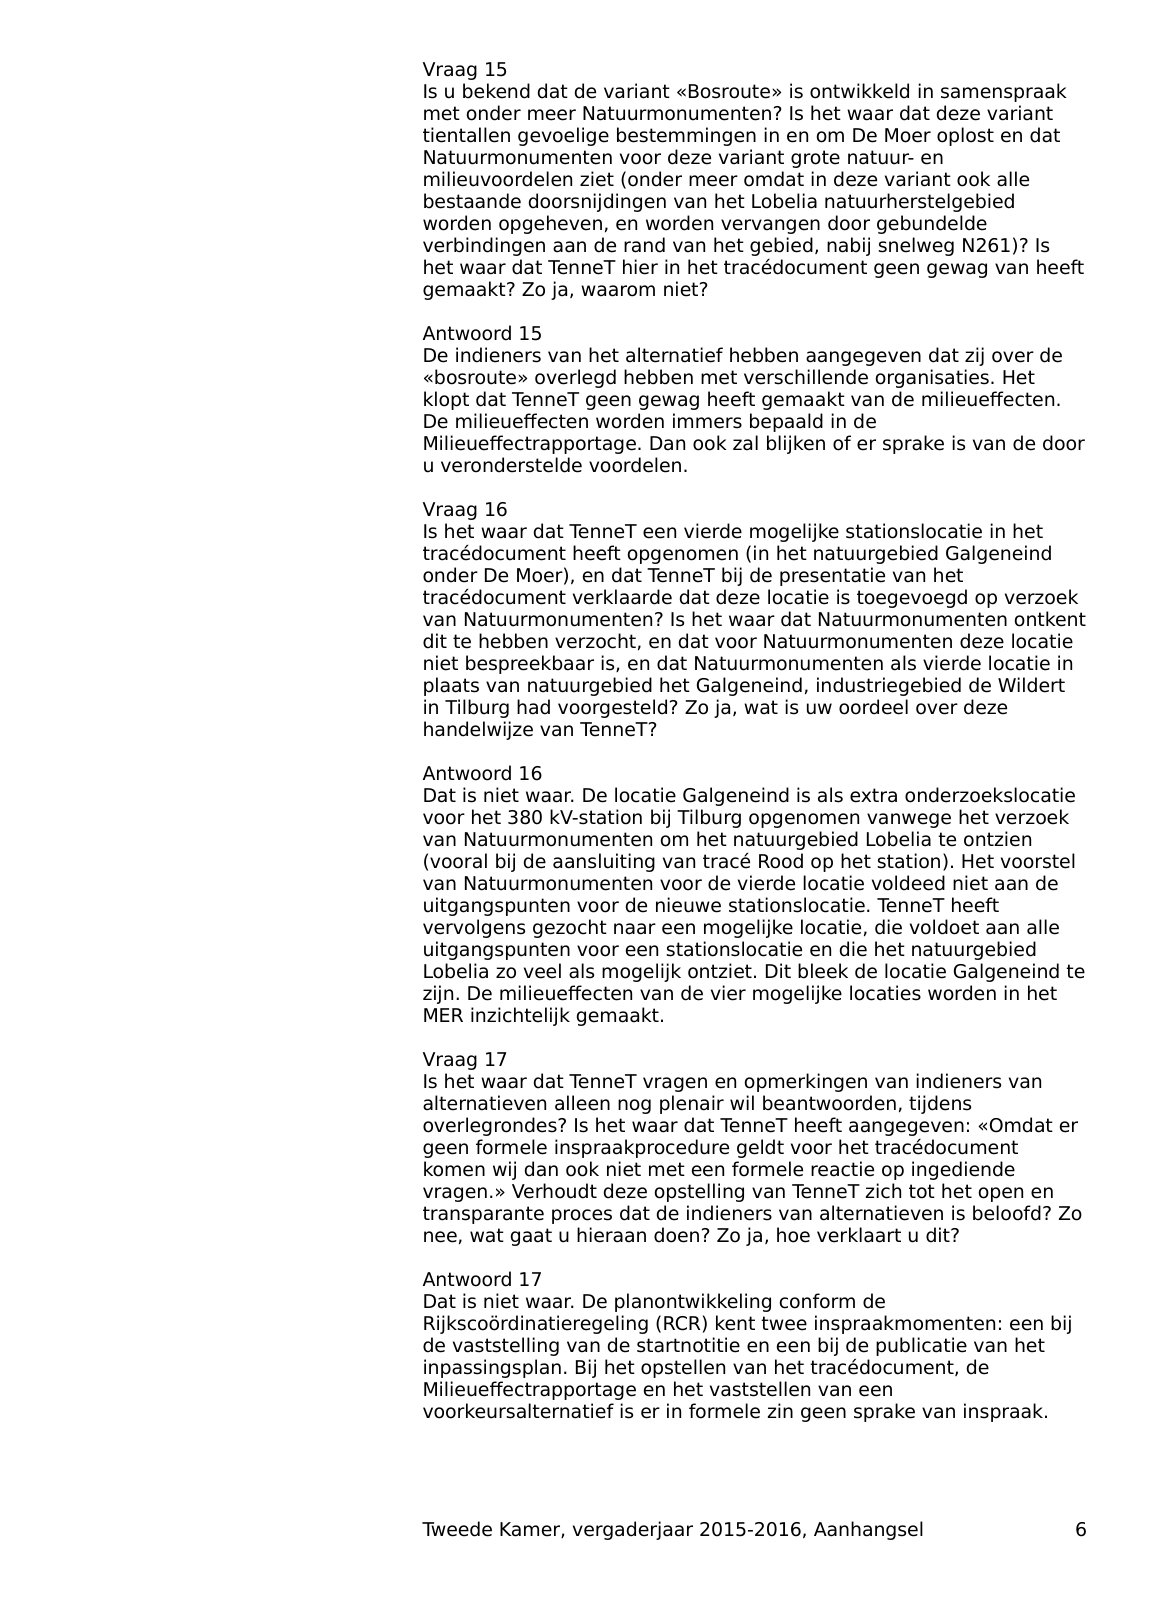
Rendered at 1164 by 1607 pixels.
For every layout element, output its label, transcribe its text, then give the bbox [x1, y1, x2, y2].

text Vraag 16 [422, 499, 1087, 521]
text Is het waar dat TenneT vragen en opmerkingen van indieners van alternatieven alleen nog plenair wil beantwoorden, tijdens overlegrondes? Is het waar dat TenneT heeft aangegeven: «Omdat er geen formele inspraakprocedure geldt voor het tracédocument komen wij dan ook niet met een formele reactie op ingediende vragen.» Verhoudt deze opstelling van TenneT zich tot het open en transparante proces dat de indieners van alternatieven is beloofd? Zo nee, wat gaat u hieraan doen? Zo ja, hoe verklaart u dit? [422, 1071, 1087, 1247]
text Antwoord 17 [422, 1269, 1087, 1291]
text Dat is niet waar. De locatie Galgeneind is als extra onderzoekslocatie voor het 380 kV-station bij Tilburg opgenomen vanwege het verzoek van Natuurmonumenten om het natuurgebied Lobelia te ontzien (vooral bij de aansluiting van tracé Rood op het station). Het voorstel van Natuurmonumenten voor de vierde locatie voldeed niet aan de uitgangspunten voor de nieuwe stationslocatie. TenneT heeft vervolgens gezocht naar een mogelijke locatie, die voldoet aan alle uitgangspunten voor een stationslocatie en die het natuurgebied Lobelia zo veel als mogelijk ontziet. Dit bleek de locatie Galgeneind te zijn. De milieueffecten van de vier mogelijke locaties worden in het MER inzichtelijk gemaakt. [422, 785, 1087, 1027]
text Vraag 17 [422, 1049, 1087, 1071]
text Dat is niet waar. De planontwikkeling conform de Rijkscoördinatieregeling (RCR) kent twee inspraakmomenten: een bij de vaststelling van de startnotitie en een bij de publicatie van het inpassingsplan. Bij het opstellen van het tracédocument, de Milieueffectrapportage en het vaststellen van een voorkeursalternatief is er in formele zin geen sprake van inspraak. [422, 1291, 1087, 1423]
text Antwoord 15 [422, 323, 1087, 345]
text Antwoord 16 [422, 763, 1087, 785]
text Is u bekend dat de variant «Bosroute» is ontwikkeld in samenspraak met onder meer Natuurmonumenten? Is het waar dat deze variant tientallen gevoelige bestemmingen in en om De Moer oplost en dat Natuurmonumenten voor deze variant grote natuur- en milieuvoordelen ziet (onder meer omdat in deze variant ook alle bestaande doorsnijdingen van het Lobelia natuurherstelgebied worden opgeheven, en worden vervangen door gebundelde verbindingen aan de rand van het gebied, nabij snelweg N261)? Is het waar dat TenneT hier in het tracédocument geen gewag van heeft gemaakt? Zo ja, waarom niet? [422, 81, 1087, 301]
text Vraag 15 [422, 59, 1087, 81]
text De indieners van het alternatief hebben aangegeven dat zij over de «bosroute» overlegd hebben met verschillende organisaties. Het klopt dat TenneT geen gewag heeft gemaakt van de milieueffecten. De milieueffecten worden immers bepaald in de Milieueffectrapportage. Dan ook zal blijken of er sprake is van de door u veronderstelde voordelen. [422, 345, 1087, 477]
text Is het waar dat TenneT een vierde mogelijke stationslocatie in het tracédocument heeft opgenomen (in het natuurgebied Galgeneind onder De Moer), en dat TenneT bij de presentatie van het tracédocument verklaarde dat deze locatie is toegevoegd op verzoek van Natuurmonumenten? Is het waar dat Natuurmonumenten ontkent dit te hebben verzocht, en dat voor Natuurmonumenten deze locatie niet bespreekbaar is, en dat Natuurmonumenten als vierde locatie in plaats van natuurgebied het Galgeneind, industriegebied de Wildert in Tilburg had voorgesteld? Zo ja, wat is uw oordeel over deze handelwijze van TenneT? [422, 521, 1087, 741]
